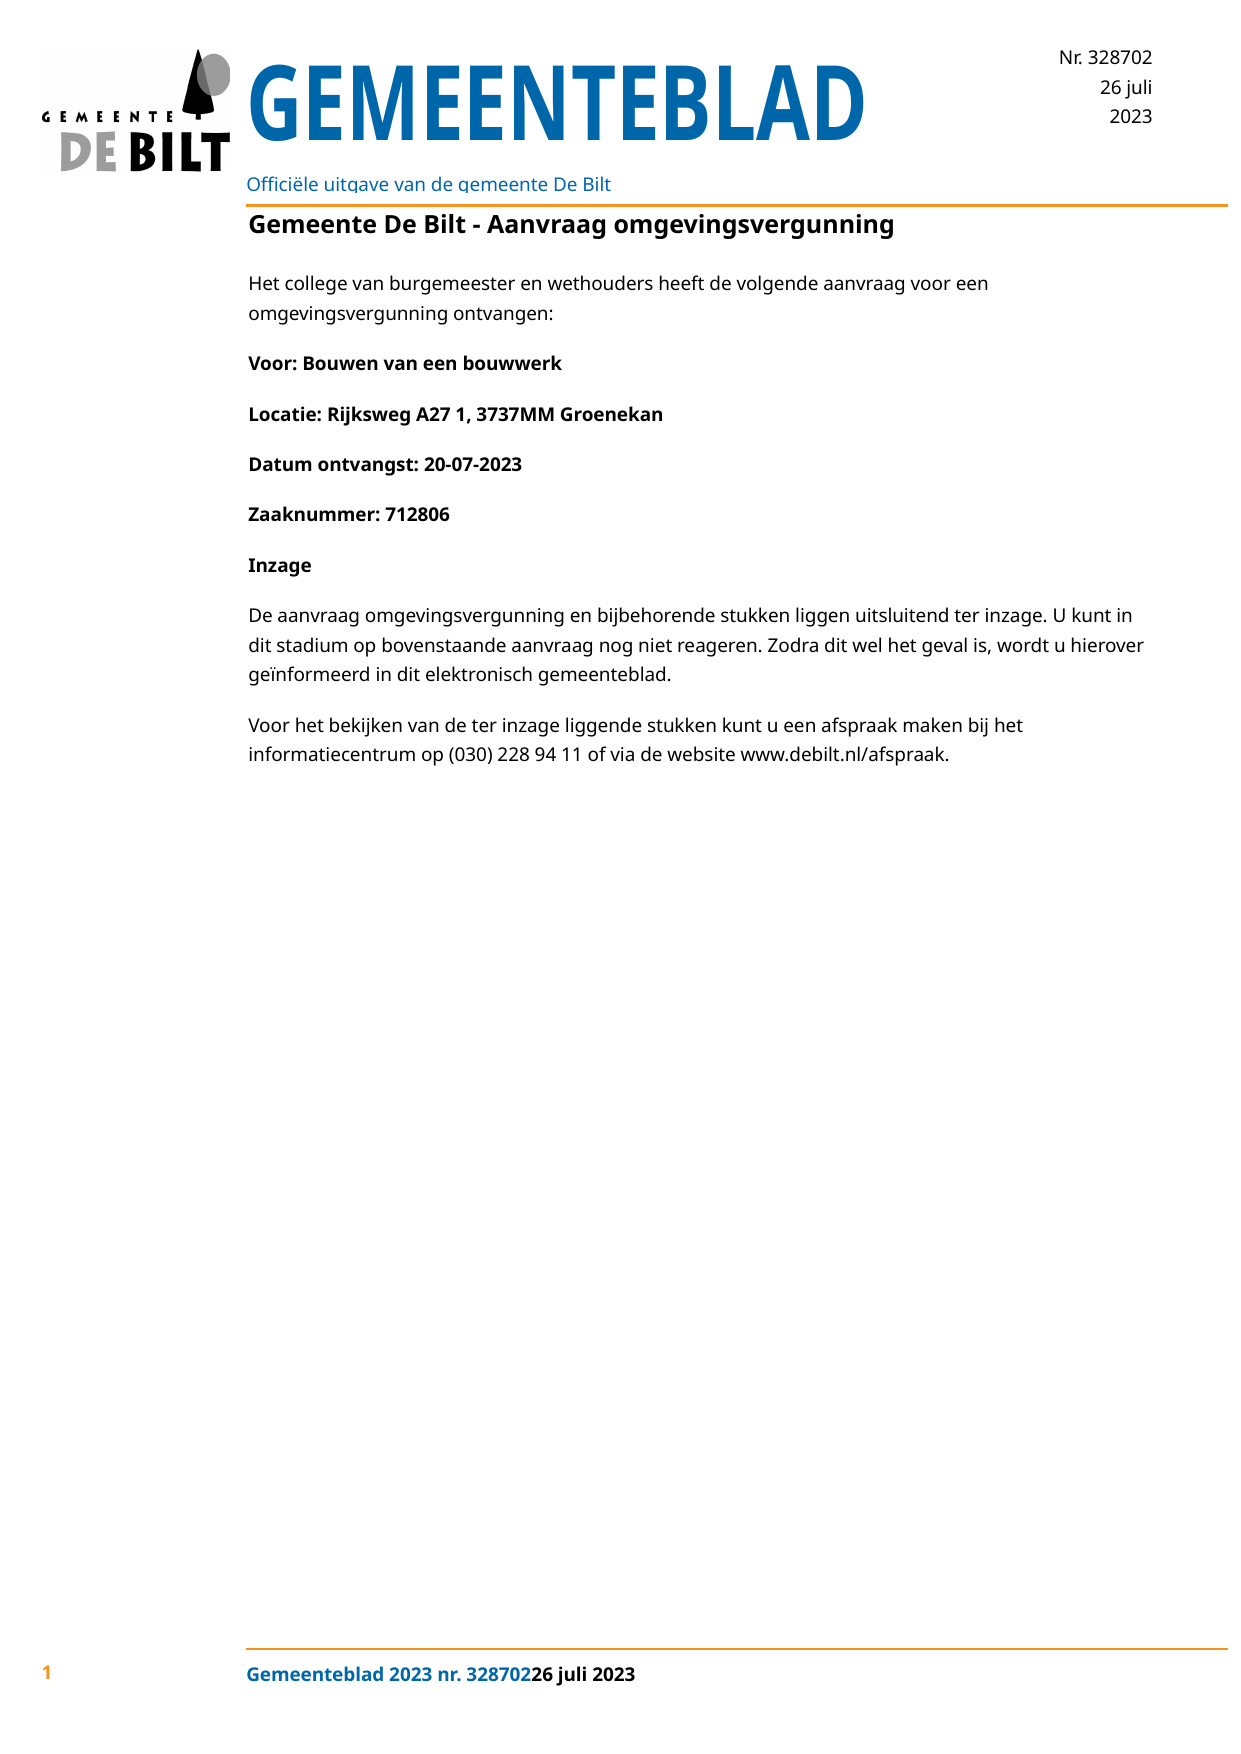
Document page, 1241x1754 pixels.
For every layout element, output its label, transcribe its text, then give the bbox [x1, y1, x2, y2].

text Het college van burgemeester en wethouders heeft de volgende aanvraag voor een omgevingsvergunning ontvangen: [248, 270, 1152, 326]
text Inzage [248, 552, 1152, 578]
picture [41, 47, 231, 172]
text Datum ontvangst: 20-07-2023 [248, 451, 1152, 477]
text Gemeente De Bilt - Aanvraag omgevingsvergunning [248, 207, 1152, 241]
text De aanvraag omgevingsvergunning en bijbehorende stukken liggen uitsluitend ter inzage. U kunt in dit stadium op bovenstaande aanvraag nog niet reageren. Zodra dit wel het geval is, wordt u hierover geïnformeerd in dit elektronisch gemeenteblad. [248, 602, 1152, 687]
text Voor: Bouwen van een bouwwerk [248, 350, 1152, 376]
text Zaaknummer: 712806 [248, 502, 1152, 527]
text Locatie: Rijksweg A27 1, 3737MM Groenekan [248, 401, 1152, 426]
text Voor het bekijken van de ter inzage liggende stukken kunt u een afspraak maken bij het informatiecentrum op (030) 228 94 11 of via de website www.debilt.nl/afspraak. [248, 712, 1152, 767]
